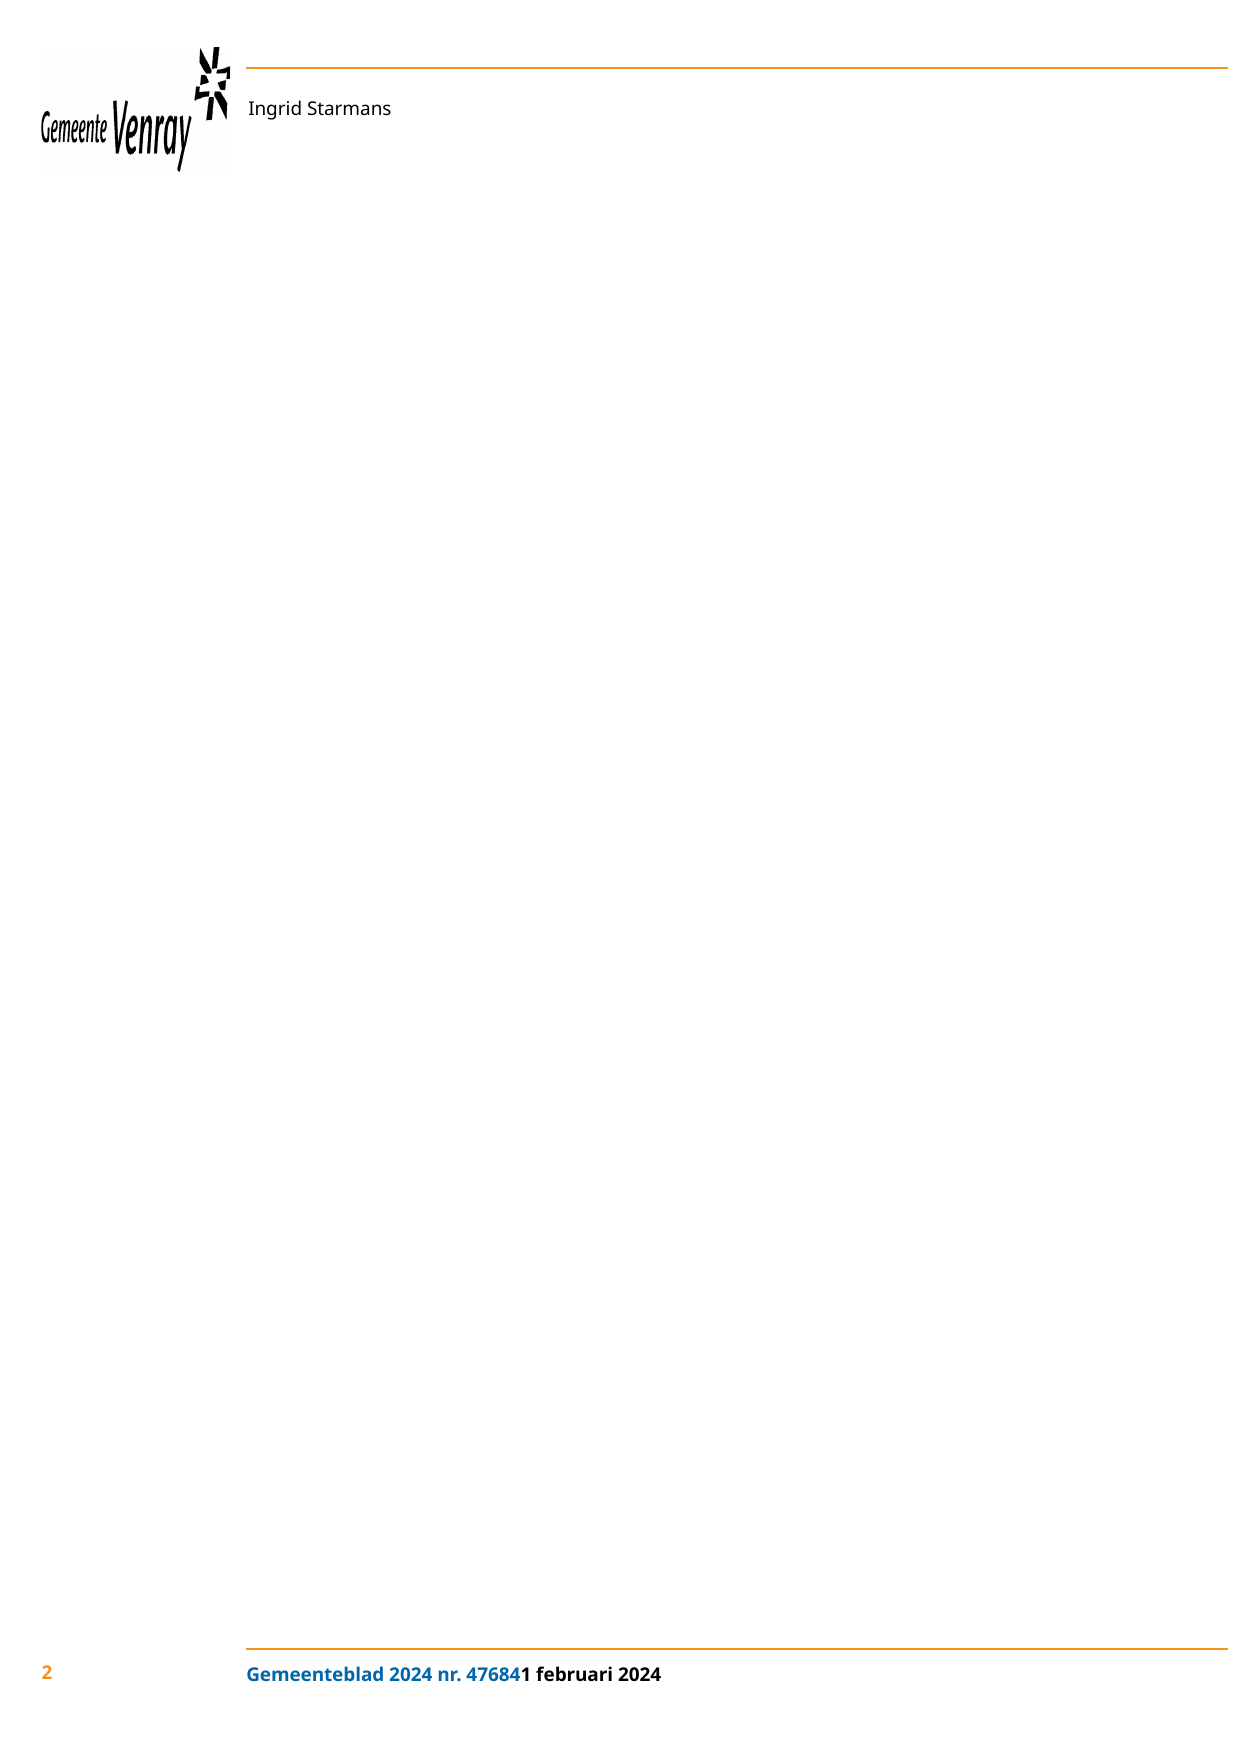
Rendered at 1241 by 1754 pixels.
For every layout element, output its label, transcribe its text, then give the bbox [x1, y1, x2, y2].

picture [41, 47, 231, 172]
text Ingrid Starmans [248, 95, 1152, 121]
